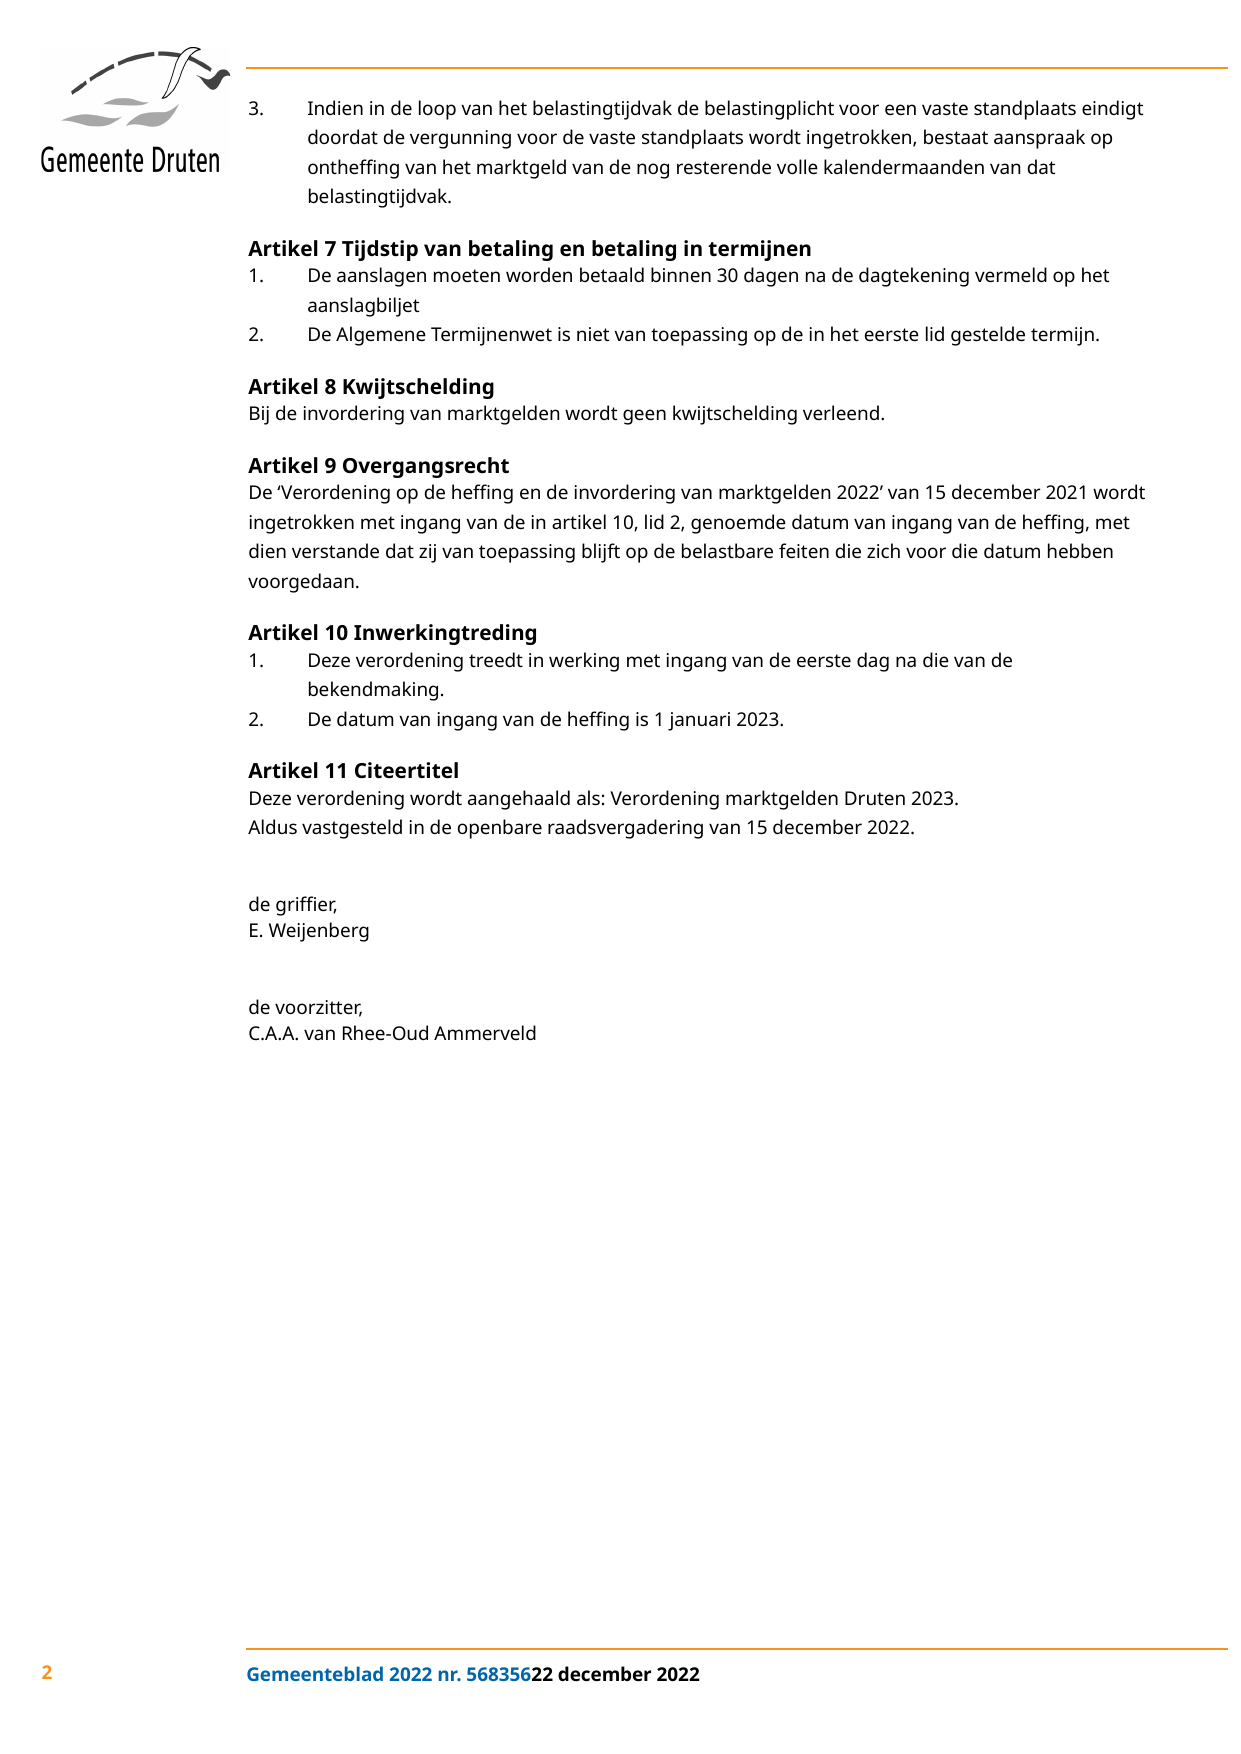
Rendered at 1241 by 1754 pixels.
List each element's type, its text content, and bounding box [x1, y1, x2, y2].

list De aanslagen moeten worden betaald binnen 30 dagen na de dagtekening vermeld op het aanslagbiljet [248, 262, 1152, 318]
text de voorzitter, [248, 994, 1152, 1020]
text de griffier, [248, 892, 1152, 917]
text Artikel 10 Inwerkingtreding [248, 618, 1152, 647]
text E. Weijenberg [248, 917, 1152, 943]
text C.A.A. van Rhee-Oud Ammerveld [248, 1020, 1152, 1046]
text Artikel 7 Tijdstip van betaling en betaling in termijnen [248, 234, 1152, 262]
list Deze verordening treedt in werking met ingang van de eerste dag na die van de bekendmaking. [248, 647, 1152, 702]
list Indien in de loop van het belastingtijdvak de belastingplicht voor een vaste standplaats eindigt doordat de vergunning voor de vaste standplaats wordt ingetrokken, bestaat aanspraak op ontheffing van het marktgeld van de nog resterende volle kalendermaanden van dat belastingtijdvak. [248, 95, 1152, 209]
text De ‘Verordening op de heffing en de invordering van marktgelden 2022’ van 15 december 2021 wordt ingetrokken met ingang van de in artikel 10, lid 2, genoemde datum van ingang van de heffing, met dien verstande dat zij van toepassing blijft op de belastbare feiten die zich voor die datum hebben voorgedaan. [248, 479, 1152, 594]
list De datum van ingang van de heffing is 1 januari 2023. [248, 706, 1152, 732]
text Deze verordening wordt aangehaald als: Verordening marktgelden Druten 2023. [248, 785, 1152, 811]
text Artikel 9 Overgangsrecht [248, 451, 1152, 479]
text Artikel 8 Kwijtschelding [248, 372, 1152, 400]
text Bij de invordering van marktgelden wordt geen kwijtschelding verleend. [248, 400, 1152, 426]
list De Algemene Termijnenwet is niet van toepassing op de in het eerste lid gestelde termijn. [248, 322, 1152, 347]
text Artikel 11 Citeertitel [248, 756, 1152, 785]
picture [41, 47, 231, 172]
text Aldus vastgesteld in de openbare raadsvergadering van 15 december 2022. [248, 814, 1152, 840]
